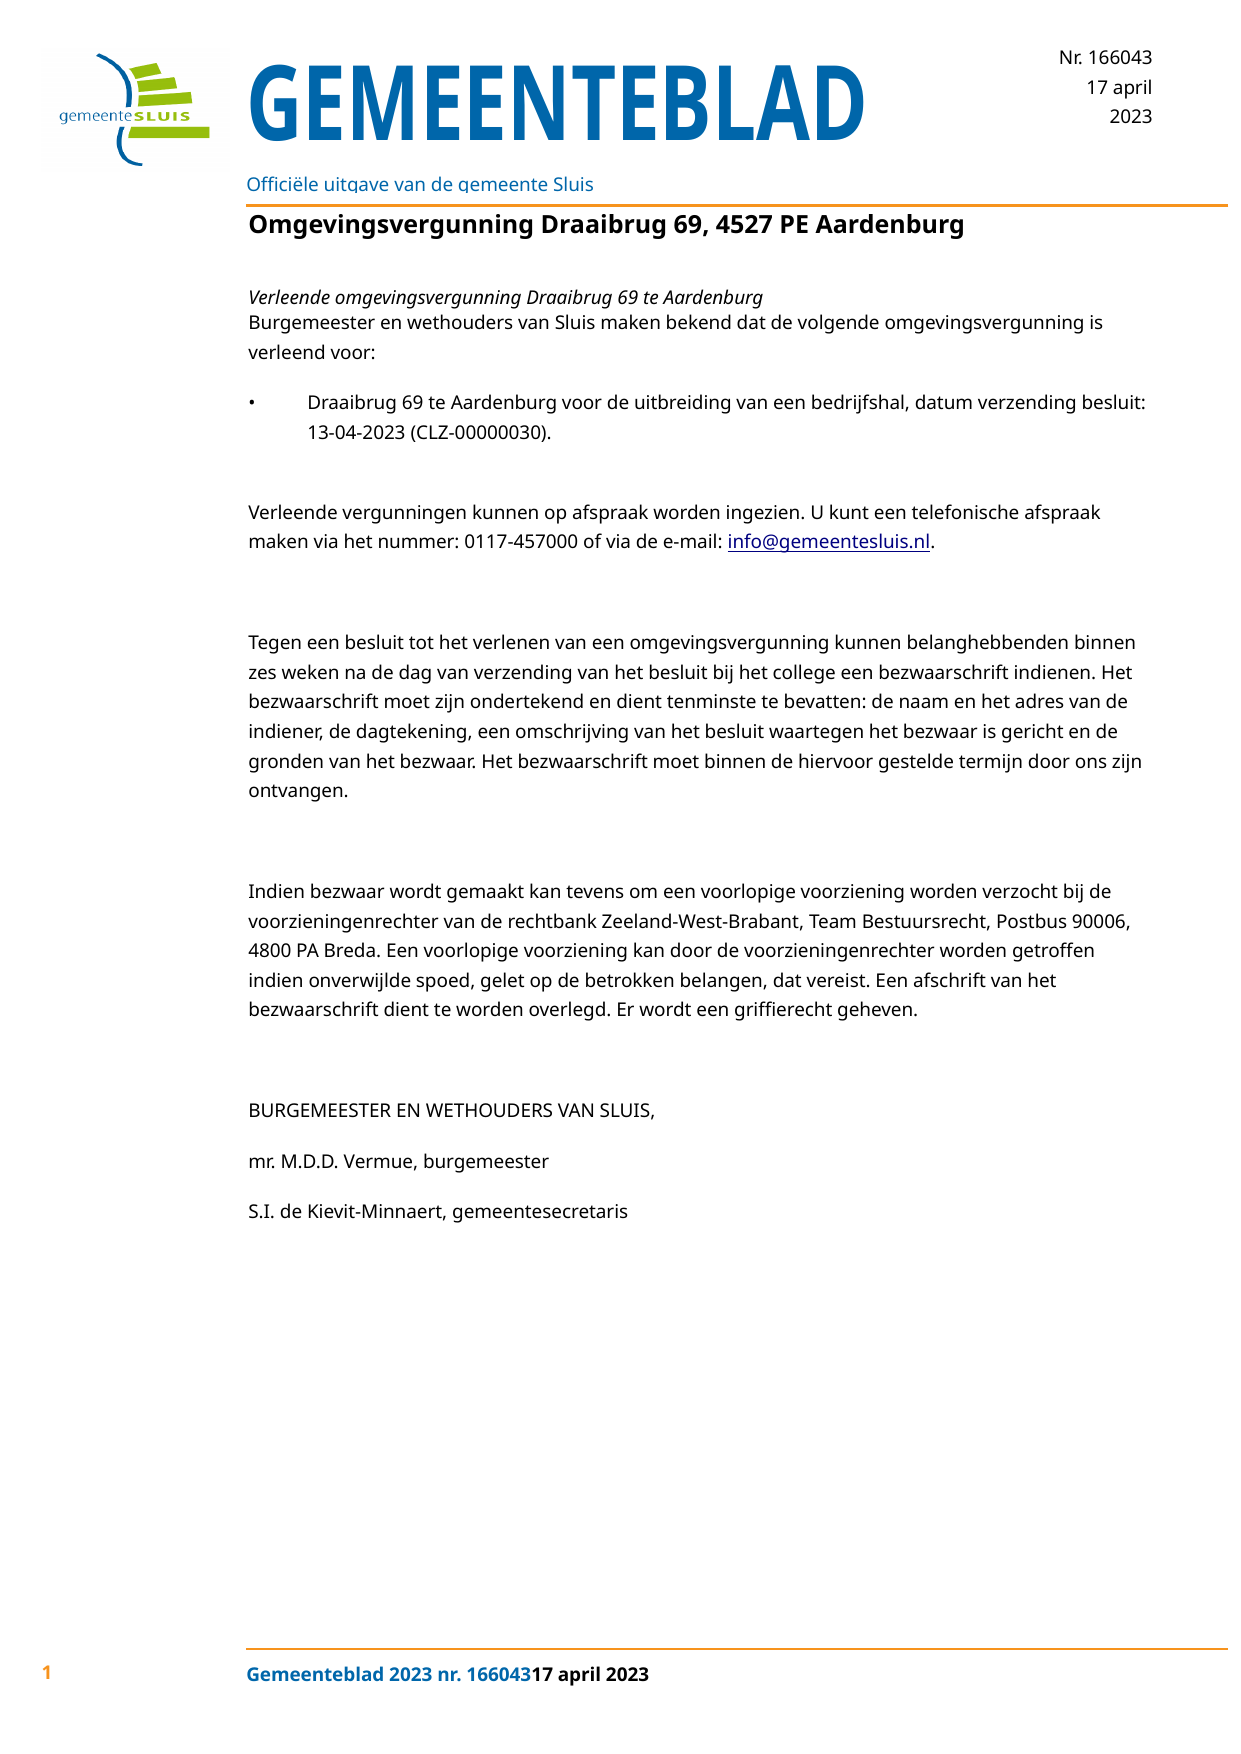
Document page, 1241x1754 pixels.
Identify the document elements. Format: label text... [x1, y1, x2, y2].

picture [41, 47, 231, 172]
text Omgevingsvergunning Draaibrug 69, 4527 PE Aardenburg [248, 207, 1152, 241]
text Burgemeester en wethouders van Sluis maken bekend dat de volgende omgevingsvergunning is verleend voor: [248, 309, 1152, 365]
text Verleende vergunningen kunnen op afspraak worden ingezien. U kunt een telefonische afspraak maken via het nummer: 0117-457000 of via de e-mail: info@gemeentesluis.nl. [248, 499, 1152, 554]
text mr. M.D.D. Vermue, burgemeester [248, 1148, 1152, 1174]
list Draaibrug 69 te Aardenburg voor de uitbreiding van een bedrijfshal, datum verzending besluit: 13-04-2023 (CLZ-00000030). [248, 389, 1152, 445]
text S.I. de Kievit-Minnaert, gemeentesecretaris [248, 1198, 1152, 1224]
text BURGEMEESTER EN WETHOUDERS VAN SLUIS, [248, 1097, 1152, 1123]
text Tegen een besluit tot het verlenen van een omgevingsvergunning kunnen belanghebbenden binnen zes weken na de dag van verzending van het besluit bij het college een bezwaarschrift indienen. Het bezwaarschrift moet zijn ondertekend en dient tenminste te bevatten: de naam en het adres van de indiener, de dagtekening, een omschrijving van het besluit waartegen het bezwaar is gericht en de gronden van het bezwaar. Het bezwaarschrift moet binnen de hiervoor gestelde termijn door ons zijn ontvangen. [248, 629, 1152, 803]
text Verleende omgevingsvergunning Draaibrug 69 te Aardenburg [248, 284, 1152, 309]
text Indien bezwaar wordt gemaakt kan tevens om een voorlopige voorziening worden verzocht bij de voorzieningenrechter van de rechtbank Zeeland-West-Brabant, Team Bestuursrecht, Postbus 90006, 4800 PA Breda. Een voorlopige voorziening kan door de voorzieningenrechter worden getroffen indien onverwijlde spoed, gelet op de betrokken belangen, dat vereist. Een afschrift van het bezwaarschrift dient te worden overlegd. Er wordt een griffierecht geheven. [248, 878, 1152, 1022]
